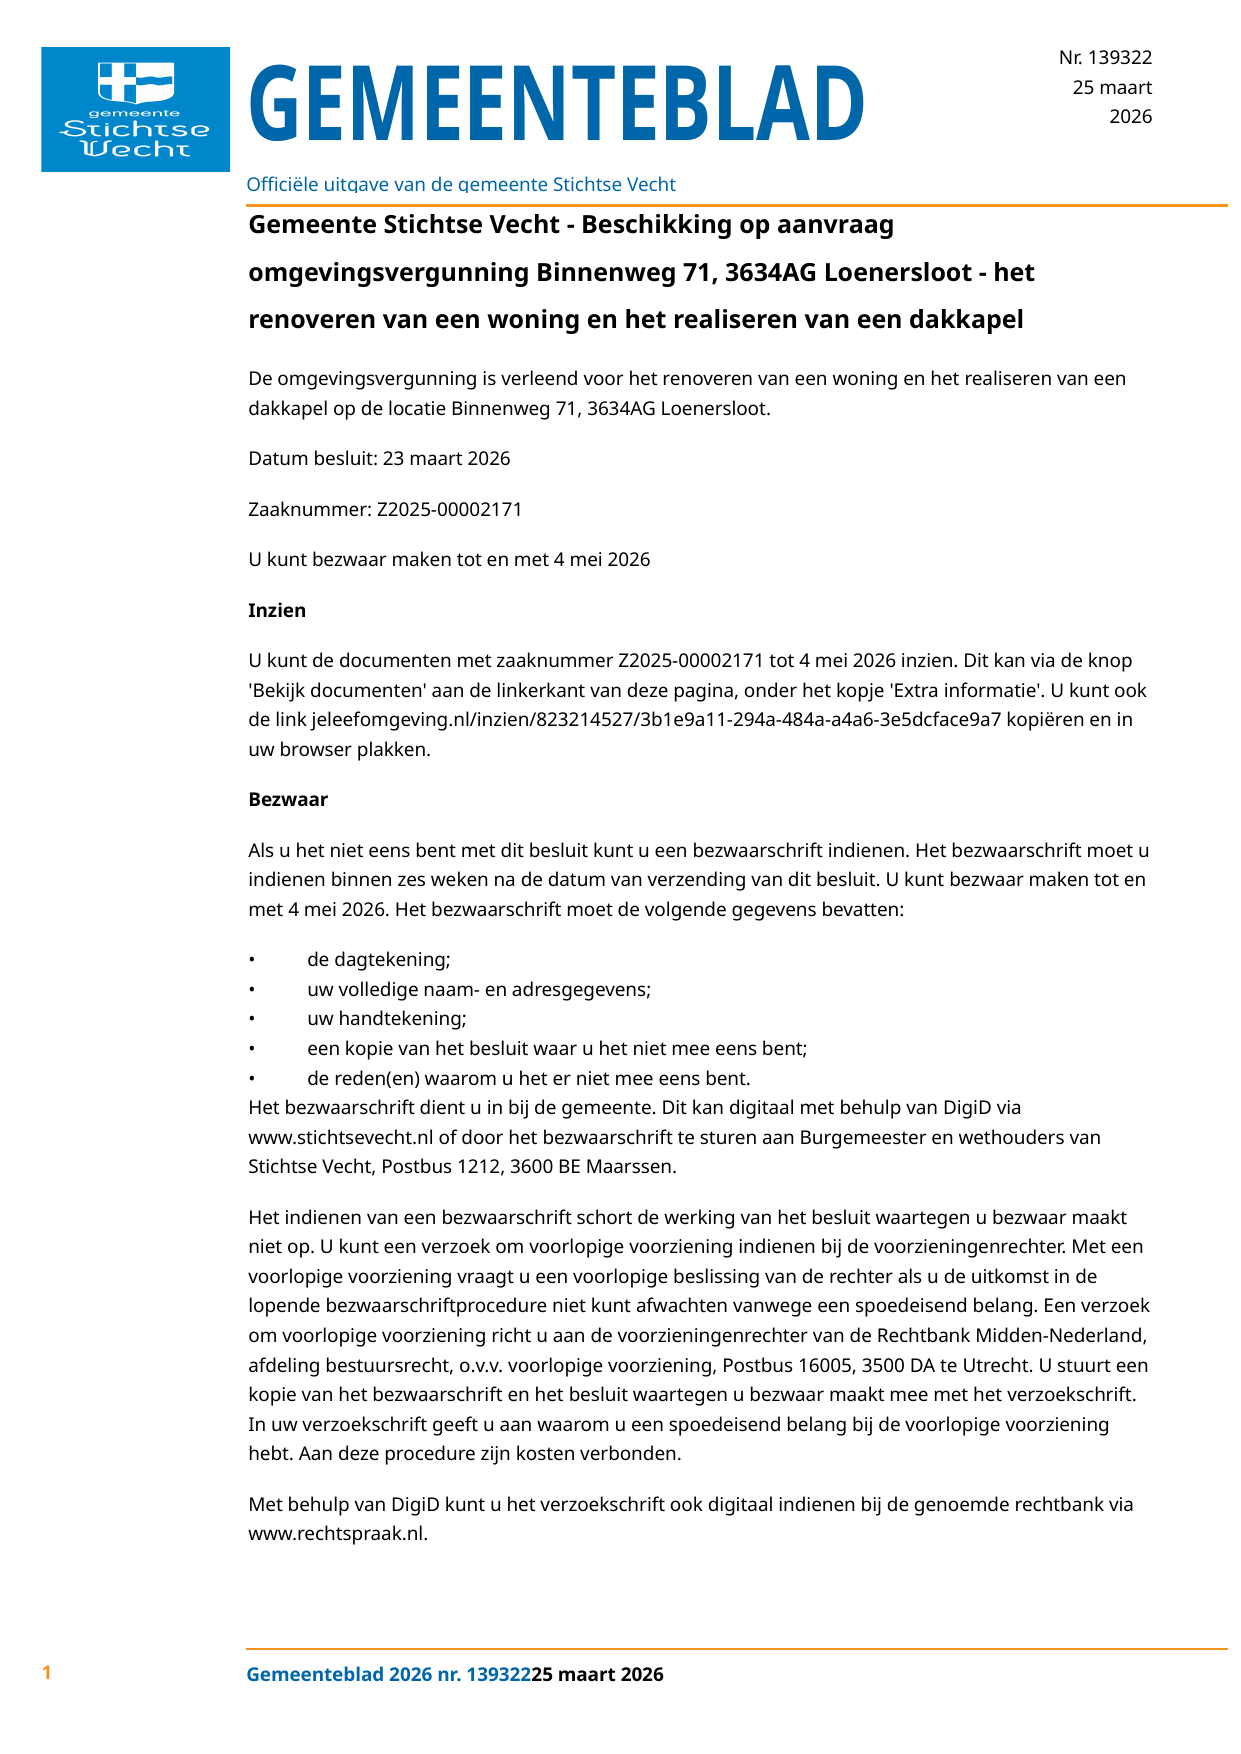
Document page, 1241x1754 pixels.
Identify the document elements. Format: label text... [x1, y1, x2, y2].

text Met behulp van DigiD kunt u het verzoekschrift ook digitaal indienen bij de genoemde rechtbank via www.rechtspraak.nl. [248, 1491, 1152, 1546]
text Het indienen van een bezwaarschrift schort de werking van het besluit waartegen u bezwaar maakt niet op. U kunt een verzoek om voorlopige voorziening indienen bij de voorzieningenrechter. Met een voorlopige voorziening vraagt u een voorlopige beslissing van de rechter als u de uitkomst in de lopende bezwaarschriftprocedure niet kunt afwachten vanwege een spoedeisend belang. Een verzoek om voorlopige voorziening richt u aan de voorzieningenrechter van de Rechtbank Midden-Nederland, afdeling bestuursrecht, o.v.v. voorlopige voorziening, Postbus 16005, 3500 DA te Utrecht. U stuurt een kopie van het bezwaarschrift en het besluit waartegen u bezwaar maakt mee met het verzoekschrift. In uw verzoekschrift geeft u aan waarom u een spoedeisend belang bij de voorlopige voorziening hebt. Aan deze procedure zijn kosten verbonden. [248, 1204, 1152, 1466]
list een kopie van het besluit waar u het niet mee eens bent; [248, 1035, 1152, 1061]
text Gemeente Stichtse Vecht - Beschikking op aanvraag omgevingsvergunning Binnenweg 71, 3634AG Loenersloot - het renoveren van een woning en het realiseren van een dakkapel [248, 207, 1152, 336]
text Het bezwaarschrift dient u in bij de gemeente. Dit kan digitaal met behulp van DigiD via www.stichtsevecht.nl of door het bezwaarschrift te sturen aan Burgemeester en wethouders van Stichtse Vecht, Postbus 1212, 3600 BE Maarssen. [248, 1094, 1152, 1179]
picture [99, 63, 135, 101]
text Als u het niet eens bent met dit besluit kunt u een bezwaarschrift indienen. Het bezwaarschrift moet u indienen binnen zes weken na de datum van verzending van dit besluit. U kunt bezwaar maken tot en met 4 mei 2026. Het bezwaarschrift moet de volgende gegevens bevatten: [248, 837, 1152, 922]
text U kunt bezwaar maken tot en met 4 mei 2026 [248, 546, 1152, 572]
list de dagtekening; [248, 946, 1152, 972]
list uw handtekening; [248, 1006, 1152, 1031]
list de reden(en) waarom u het er niet mee eens bent. [248, 1065, 1152, 1090]
text De omgevingsvergunning is verleend voor het renoveren van een woning en het realiseren van een dakkapel op de locatie Binnenweg 71, 3634AG Loenersloot. [248, 366, 1152, 421]
list uw volledige naam- en adresgegevens; [248, 976, 1152, 1002]
text U kunt de documenten met zaaknummer Z2025-00002171 tot 4 mei 2026 inzien. Dit kan via de knop 'Bekijk documenten' aan de linkerkant van deze pagina, onder het kopje 'Extra informatie'. U kunt ook de link jeleefomgeving.nl/inzien/823214527/3b1e9a11-294a-484a-a4a6-3e5dcface9a7 kopiëren en in uw browser plakken. [248, 647, 1152, 762]
text Datum besluit: 23 maart 2026 [248, 446, 1152, 471]
text Inzien [248, 597, 1152, 622]
text Zaaknummer: Z2025-00002171 [248, 496, 1152, 522]
text Bezwaar [248, 786, 1152, 812]
picture [137, 63, 174, 103]
